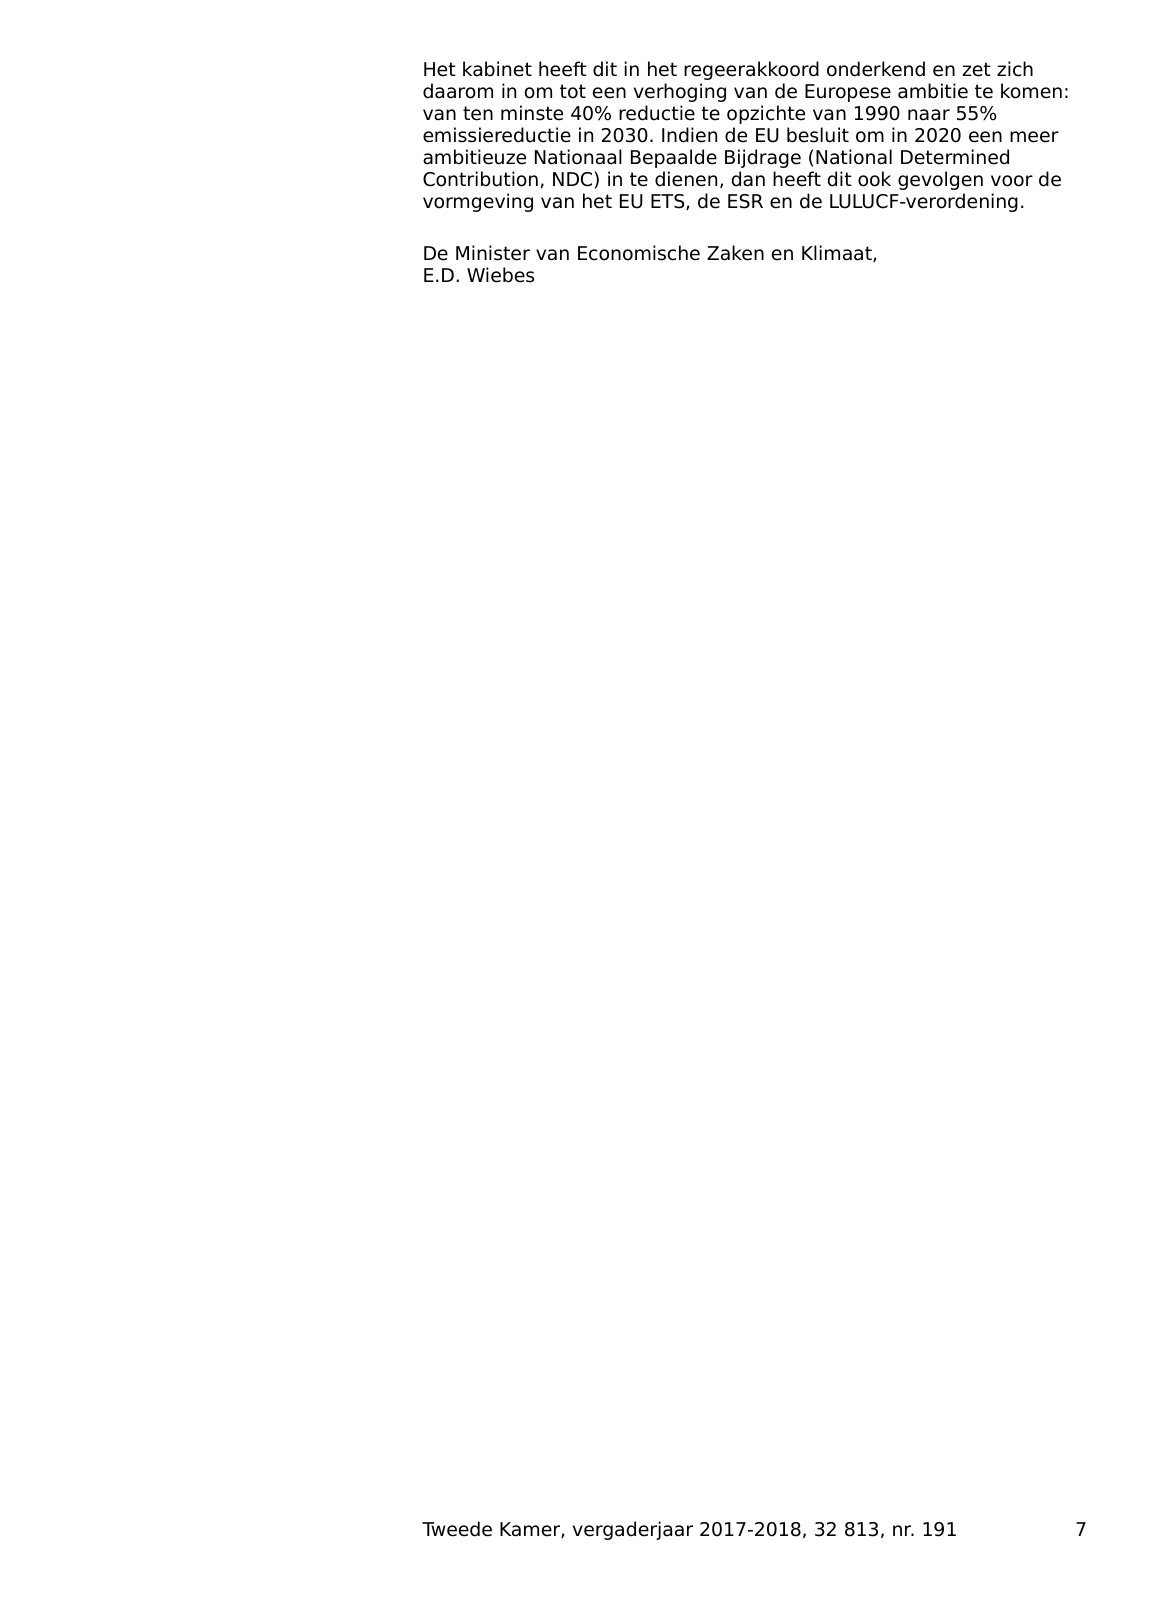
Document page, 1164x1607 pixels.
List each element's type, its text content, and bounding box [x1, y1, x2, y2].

text De Minister van Economische Zaken en Klimaat, E.D. Wiebes [422, 243, 1087, 287]
text Het kabinet heeft dit in het regeerakkoord onderkend en zet zich daarom in om tot een verhoging van de Europese ambitie te komen: van ten minste 40% reductie te opzichte van 1990 naar 55% emissiereductie in 2030. Indien de EU besluit om in 2020 een meer ambitieuze Nationaal Bepaalde Bijdrage (National Determined Contribution, NDC) in te dienen, dan heeft dit ook gevolgen voor de vormgeving van het EU ETS, de ESR en de LULUCF-verordening. [422, 59, 1087, 213]
